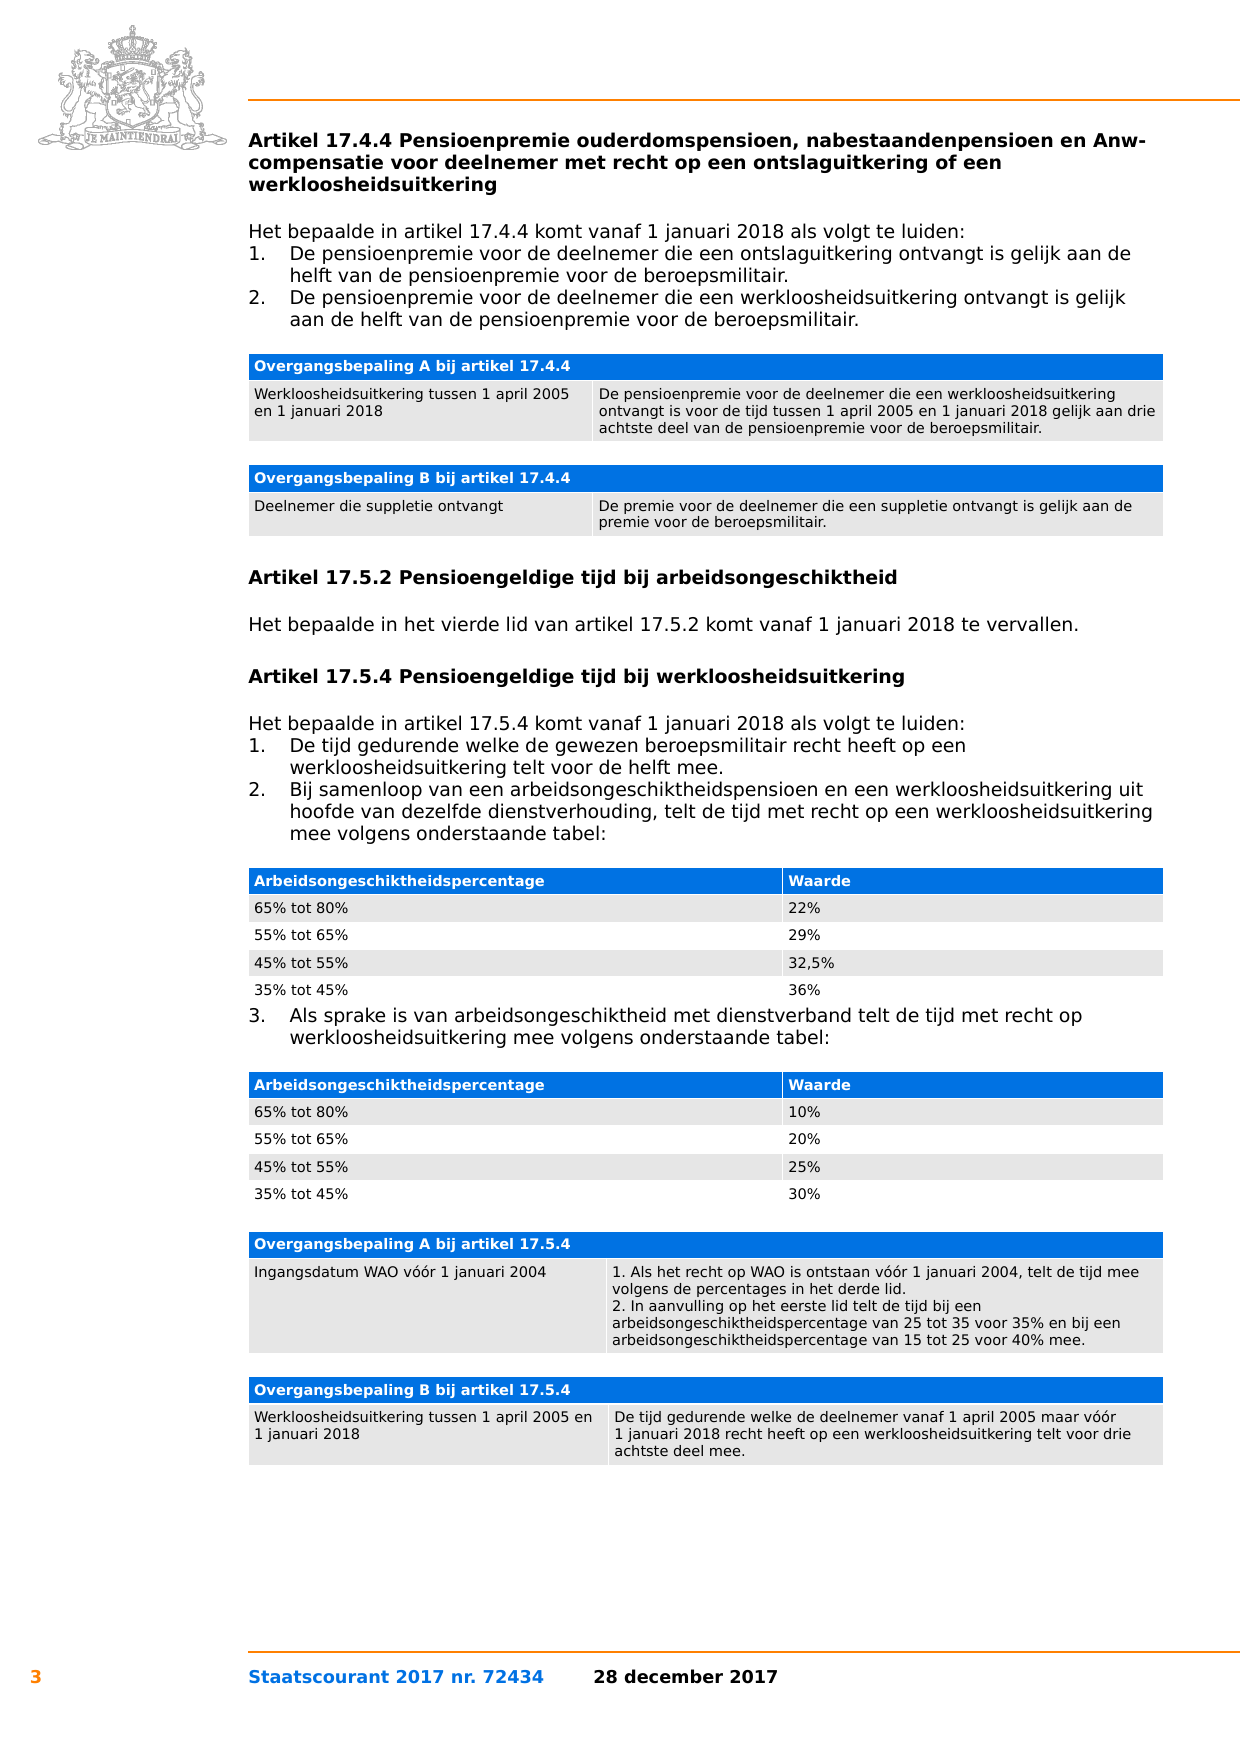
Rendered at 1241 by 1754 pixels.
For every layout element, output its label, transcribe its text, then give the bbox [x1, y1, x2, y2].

table_header Overgangsbepaling B bij artikel 17.4.4 [249, 465, 1163, 492]
table_header Overgangsbepaling B bij artikel 17.5.4 [249, 1377, 1163, 1403]
text 2. Bij samenloop van een arbeidsongeschiktheidspensioen en een werkloosheidsuitkering uit hoofde van dezelfde dienstverhouding, telt de tijd met recht op een werkloosheidsuitkering mee volgens onderstaande tabel: [248, 779, 1163, 845]
text 3. Als sprake is van arbeidsongeschiktheid met dienstverband telt de tijd met recht op werkloosheidsuitkering mee volgens onderstaande tabel: [248, 1005, 1163, 1049]
table_cell 35% tot 45% [249, 1181, 782, 1208]
table_cell 32,5% [783, 950, 1163, 976]
table_cell 29% [783, 923, 1163, 949]
table_cell 55% tot 65% [249, 923, 782, 949]
table_header Overgangsbepaling A bij artikel 17.4.4 [249, 354, 1163, 380]
text 1. De tijd gedurende welke de gewezen beroepsmilitair recht heeft op een werkloosheidsuitkering telt voor de helft mee. [248, 735, 1163, 779]
table_cell Ingangsdatum WAO vóór 1 januari 2004 [249, 1259, 606, 1353]
table_cell 45% tot 55% [249, 950, 782, 976]
table_header Overgangsbepaling A bij artikel 17.5.4 [249, 1232, 1163, 1258]
table_cell 65% tot 80% [249, 895, 782, 922]
table_cell Werkloosheidsuitkering tussen 1 april 2005 en 1 januari 2018 [249, 381, 592, 441]
text Het bepaalde in artikel 17.4.4 komt vanaf 1 januari 2018 als volgt te luiden: [248, 221, 1163, 243]
table_cell 36% [783, 978, 1163, 1004]
table_cell 22% [783, 895, 1163, 922]
text 2. De pensioenpremie voor de deelnemer die een werkloosheidsuitkering ontvangt is gelijk aan de helft van de pensioenpremie voor de beroepsmilitair. [248, 287, 1163, 331]
table_header Arbeidsongeschiktheidspercentage [249, 1072, 782, 1098]
text Het bepaalde in artikel 17.5.4 komt vanaf 1 januari 2018 als volgt te luiden: [248, 713, 1163, 735]
table_cell 35% tot 45% [249, 978, 782, 1004]
table_cell 55% tot 65% [249, 1126, 782, 1153]
table_header Waarde [783, 868, 1163, 894]
table_cell De premie voor de deelnemer die een suppletie ontvangt is gelijk aan de premie voor de beroepsmilitair. [593, 493, 1163, 536]
text 1. De pensioenpremie voor de deelnemer die een ontslaguitkering ontvangt is gelijk aan de helft van de pensioenpremie voor de beroepsmilitair. [248, 243, 1163, 287]
table_header Arbeidsongeschiktheidspercentage [249, 868, 782, 894]
subtitle Artikel 17.5.2 Pensioengeldige tijd bij arbeidsongeschiktheid [248, 567, 1163, 589]
table_cell 65% tot 80% [249, 1099, 782, 1125]
table_cell Werkloosheidsuitkering tussen 1 april 2005 en 1 januari 2018 [249, 1405, 608, 1465]
table_cell De pensioenpremie voor de deelnemer die een werkloosheidsuitkering ontvangt is voor de tijd tussen 1 april 2005 en 1 januari 2018 gelijk aan drie achtste deel van de pensioenpremie voor de beroepsmilitair. [593, 381, 1163, 441]
table_cell 30% [783, 1181, 1163, 1208]
text Het bepaalde in het vierde lid van artikel 17.5.2 komt vanaf 1 januari 2018 te vervallen. [248, 614, 1163, 636]
table_cell 45% tot 55% [249, 1154, 782, 1180]
subtitle Artikel 17.5.4 Pensioengeldige tijd bij werkloosheidsuitkering [248, 666, 1163, 688]
table_cell De tijd gedurende welke de deelnemer vanaf 1 april 2005 maar vóór 1 januari 2018 recht heeft op een werkloosheidsuitkering telt voor drie achtste deel mee. [609, 1405, 1163, 1465]
table_cell Deelnemer die suppletie ontvangt [249, 493, 592, 536]
subtitle Artikel 17.4.4 Pensioenpremie ouderdomspensioen, nabestaandenpensioen en Anw-compensatie voor deelnemer met recht op een ontslaguitkering of een werkloosheidsuitkering [248, 130, 1163, 196]
table_cell 10% [783, 1099, 1163, 1125]
picture [38, 25, 227, 150]
table_cell 1. Als het recht op WAO is ontstaan vóór 1 januari 2004, telt de tijd mee volgens de percentages in het derde lid. 2. In aanvulling op het eerste lid telt de tijd bij een arbeidsongeschiktheidspercentage van 25 tot 35 voor 35% en bij een arbeidsongeschiktheidspercentage van 15 tot 25 voor 40% mee. [607, 1259, 1163, 1353]
table_cell 20% [783, 1126, 1163, 1153]
table_header Waarde [783, 1072, 1163, 1098]
table_cell 25% [783, 1154, 1163, 1180]
